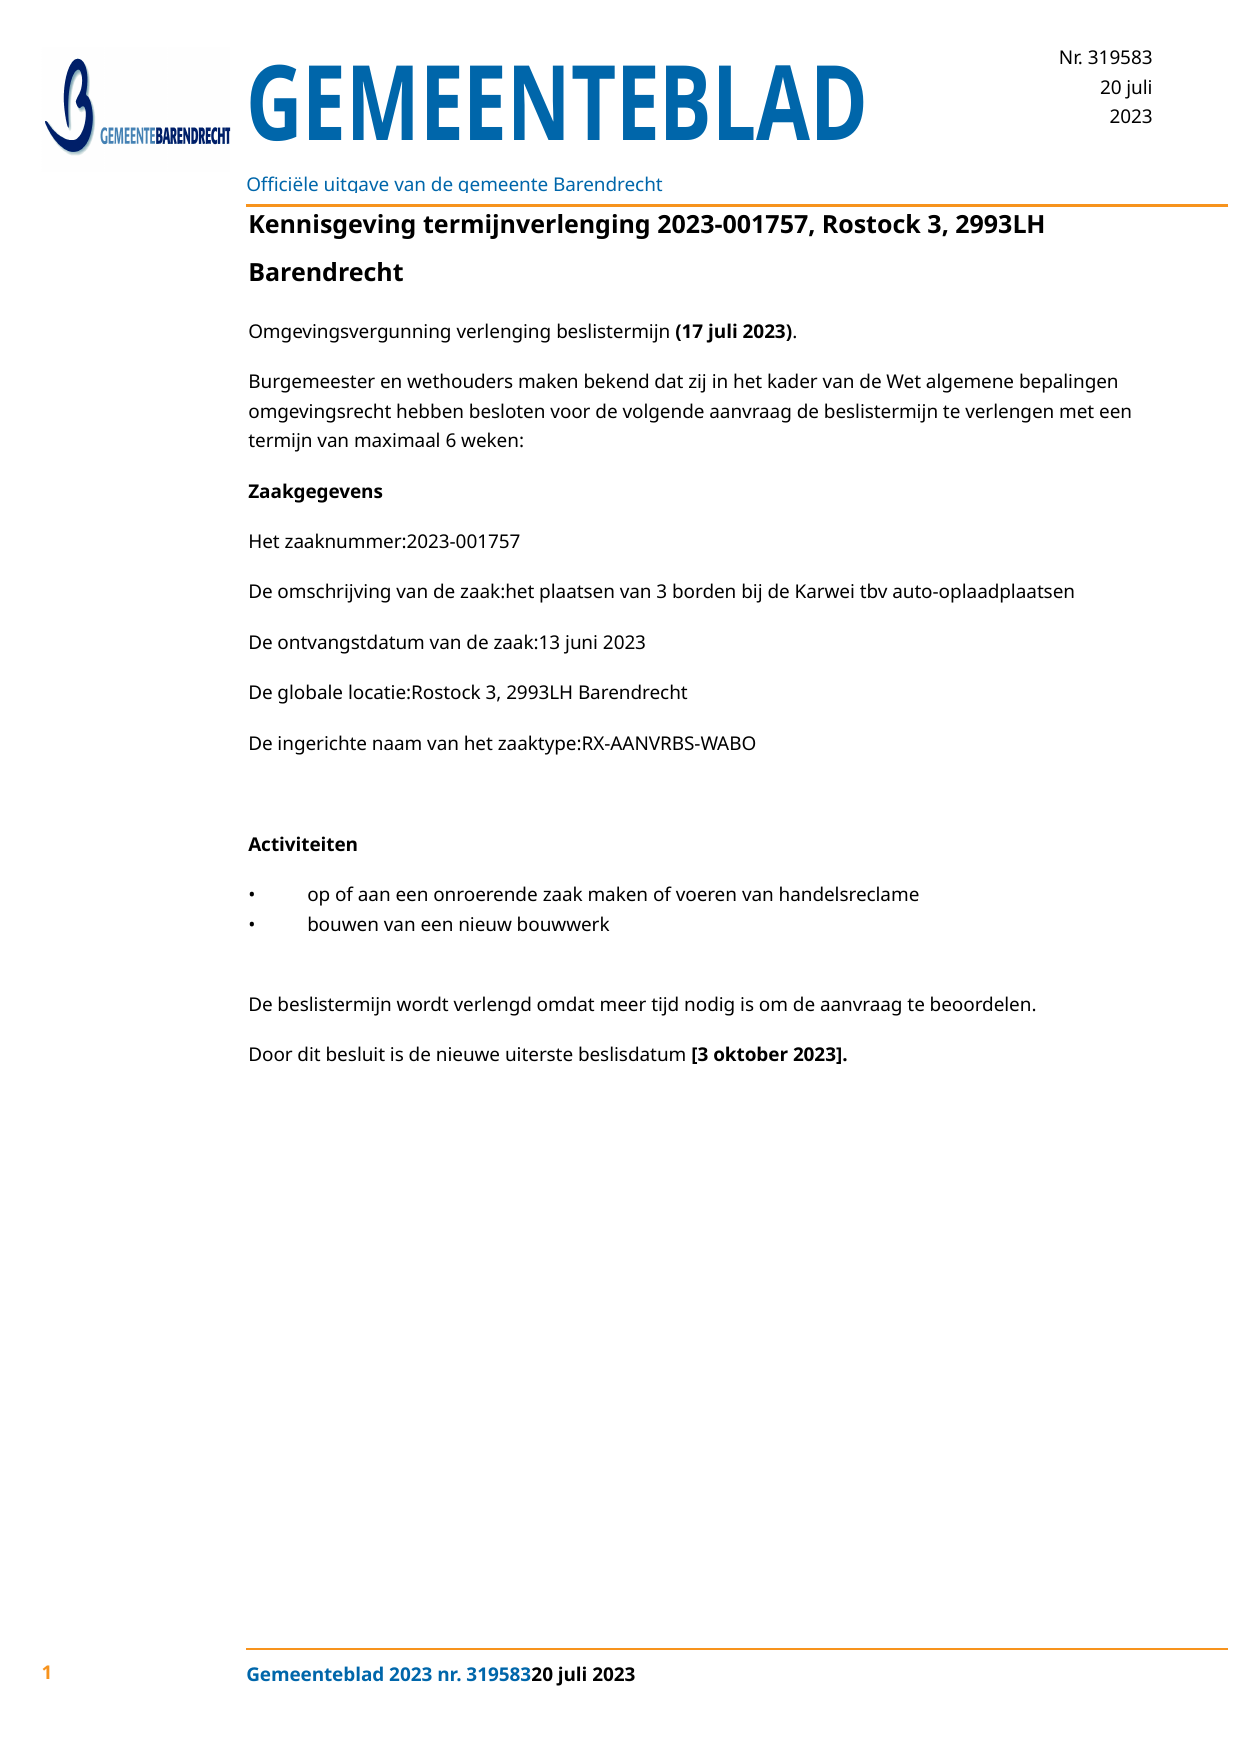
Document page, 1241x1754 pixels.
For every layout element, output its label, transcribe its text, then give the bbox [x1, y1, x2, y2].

text De ontvangstdatum van de zaak:13 juni 2023 [248, 629, 1152, 655]
text Door dit besluit is de nieuwe uiterste beslisdatum [3 oktober 2023]. [248, 1041, 1152, 1067]
text De ingerichte naam van het zaaktype:RX-AANVRBS-WABO [248, 730, 1152, 756]
list bouwen van een nieuw bouwwerk [248, 911, 1152, 937]
text De globale locatie:Rostock 3, 2993LH Barendrecht [248, 679, 1152, 705]
text Zaakgegevens [248, 478, 1152, 504]
picture [41, 47, 231, 172]
text De beslistermijn wordt verlengd omdat meer tijd nodig is om de aanvraag te beoordelen. [248, 991, 1152, 1017]
text Het zaaknummer:2023-001757 [248, 528, 1152, 554]
text Omgevingsvergunning verlenging beslistermijn (17 juli 2023). [248, 318, 1152, 344]
text Burgemeester en wethouders maken bekend dat zij in het kader van de Wet algemene bepalingen omgevingsrecht hebben besloten voor de volgende aanvraag de beslistermijn te verlengen met een termijn van maximaal 6 weken: [248, 368, 1152, 453]
text Kennisgeving termijnverlenging 2023-001757, Rostock 3, 2993LH Barendrecht [248, 207, 1152, 288]
list op of aan een onroerende zaak maken of voeren van handelsreclame [248, 881, 1152, 907]
text De omschrijving van de zaak:het plaatsen van 3 borden bij de Karwei tbv auto-oplaadplaatsen [248, 579, 1152, 604]
text Activiteiten [248, 831, 1152, 857]
